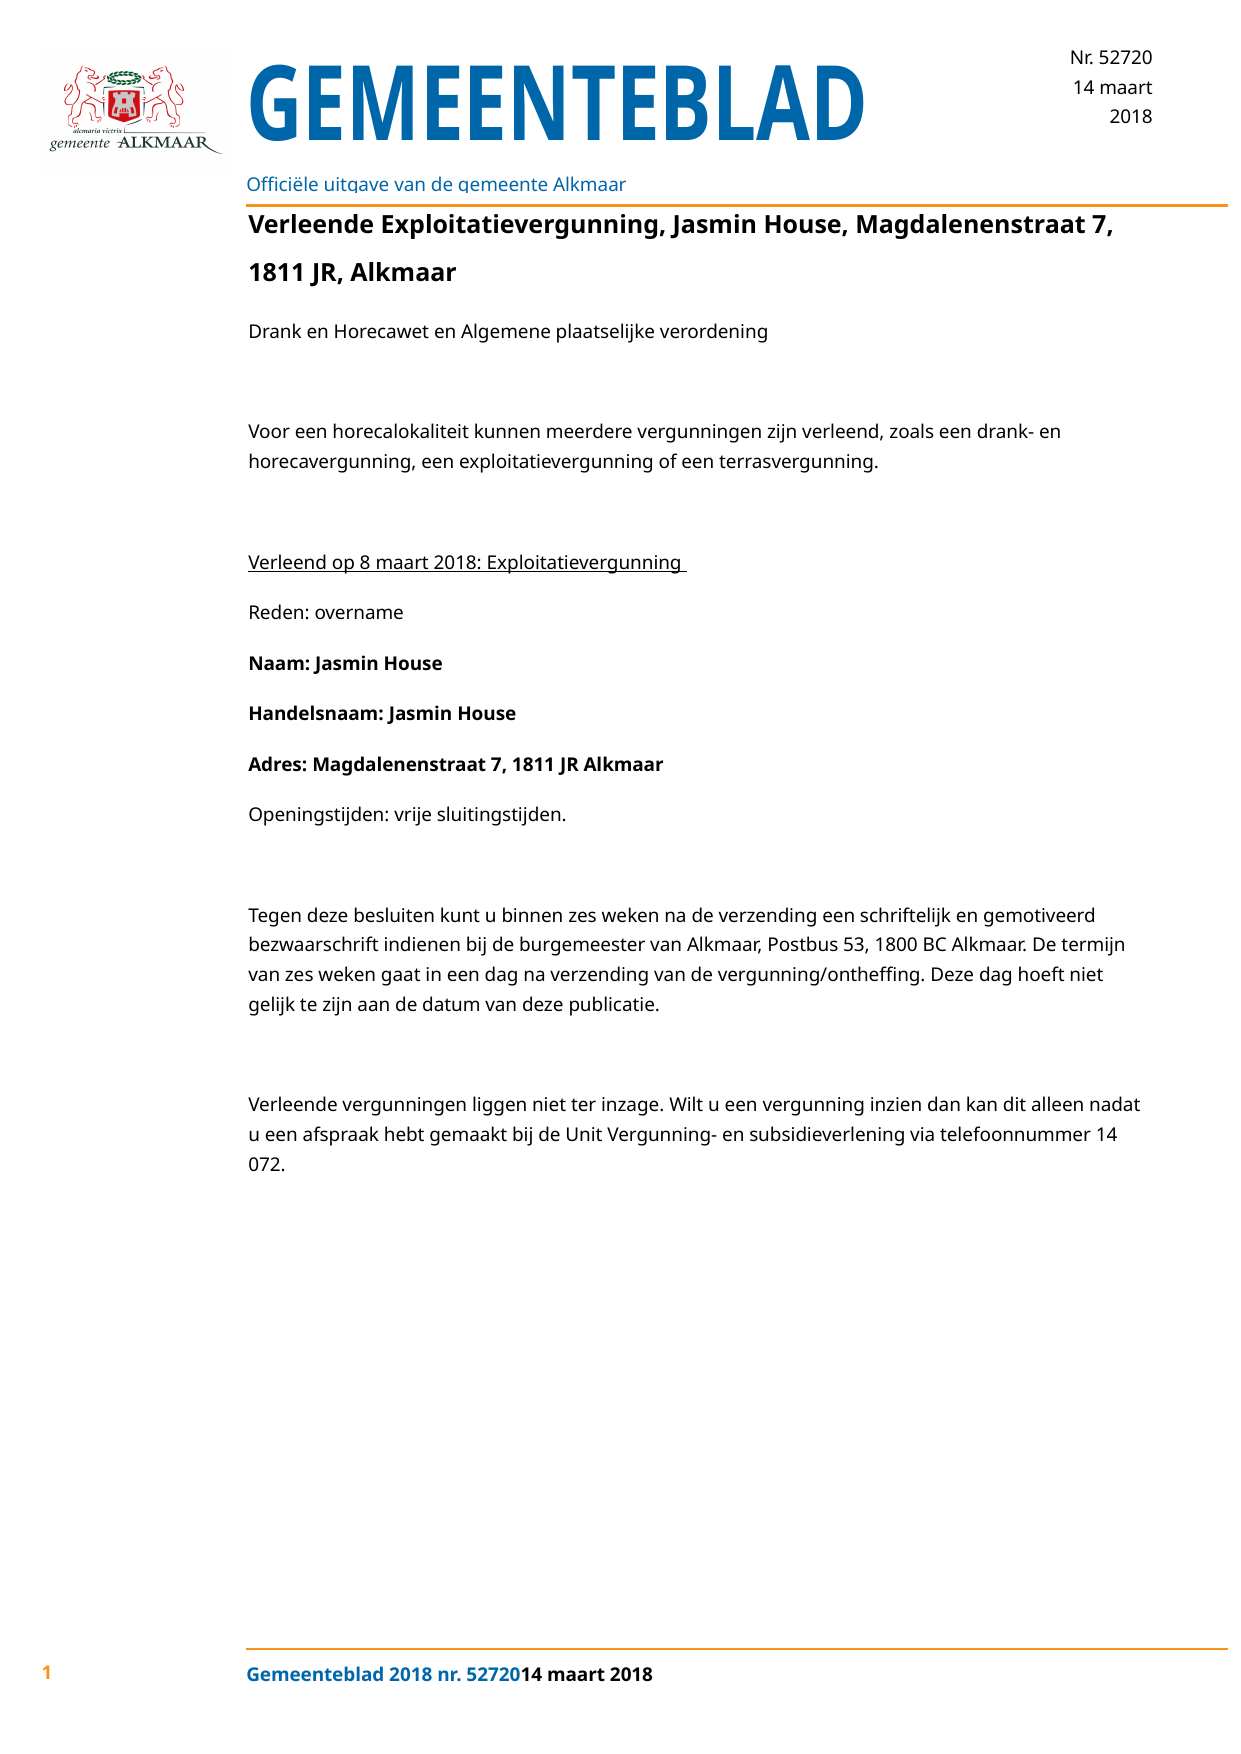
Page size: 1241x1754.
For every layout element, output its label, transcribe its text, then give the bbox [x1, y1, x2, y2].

text Handelsnaam: Jasmin House [248, 700, 1152, 726]
text Verleende Exploitatievergunning, Jasmin House, Magdalenenstraat 7, 1811 JR, Alkmaar [248, 207, 1152, 288]
text Tegen deze besluiten kunt u binnen zes weken na de verzending een schriftelijk en gemotiveerd bezwaarschrift indienen bij de burgemeester van Alkmaar, Postbus 53, 1800 BC Alkmaar. De termijn van zes weken gaat in een dag na verzending van de vergunning/ontheffing. Deze dag hoeft niet gelijk te zijn aan de datum van deze publicatie. [248, 902, 1152, 1017]
text Verleende vergunningen liggen niet ter inzage. Wilt u een vergunning inzien dan kan dit alleen nadat u een afspraak hebt gemaakt bij de Unit Vergunning- en subsidieverlening via telefoonnummer 14 072. [248, 1092, 1152, 1177]
text Voor een horecalokaliteit kunnen meerdere vergunningen zijn verleend, zoals een drank- en horecavergunning, een exploitatievergunning of een terrasvergunning. [248, 419, 1152, 474]
text Naam: Jasmin House [248, 650, 1152, 676]
text Drank en Horecawet en Algemene plaatselijke verordening [248, 318, 1152, 344]
text Openingstijden: vrije sluitingstijden. [248, 801, 1152, 827]
text Adres: Magdalenenstraat 7, 1811 JR Alkmaar [248, 751, 1152, 777]
picture [41, 47, 231, 172]
text Verleend op 8 maart 2018: Exploitatievergunning [248, 549, 1152, 575]
text Reden: overname [248, 599, 1152, 625]
